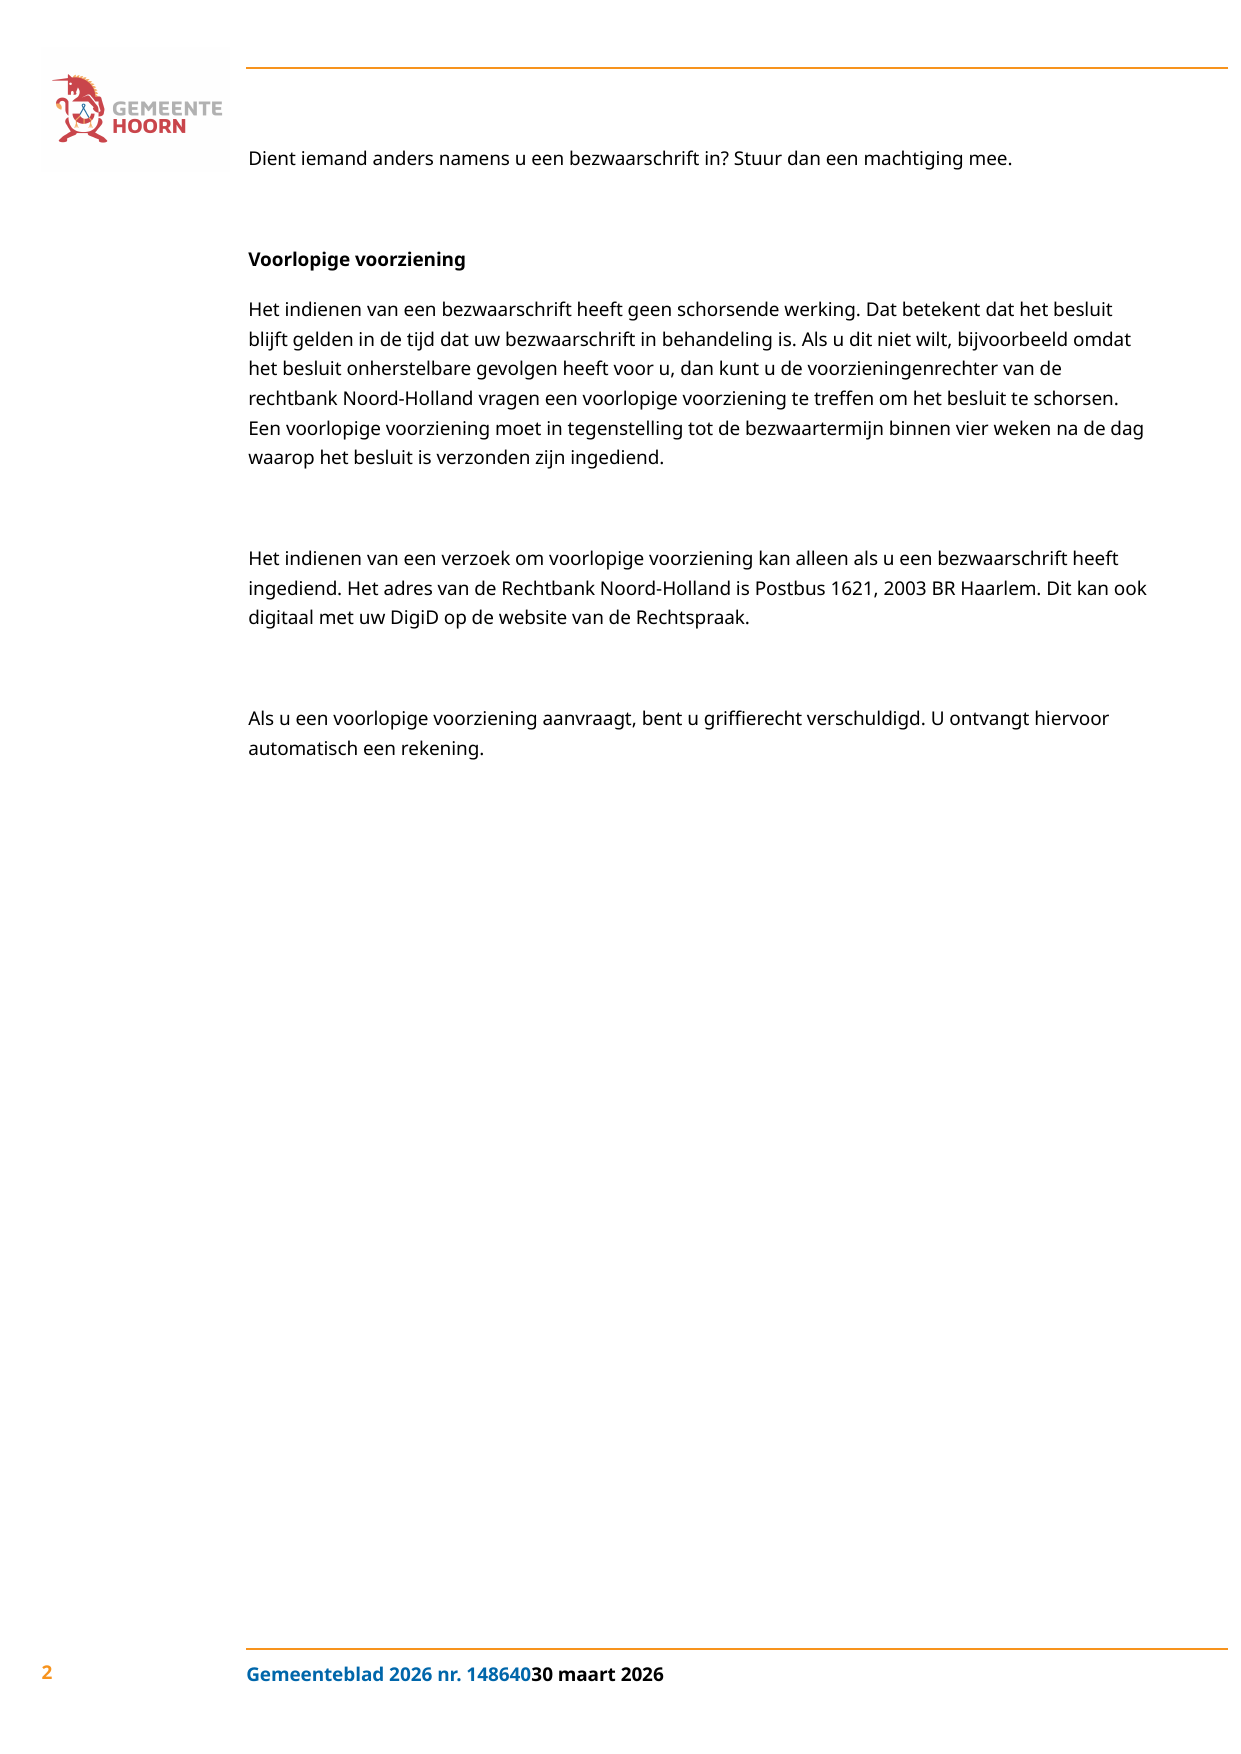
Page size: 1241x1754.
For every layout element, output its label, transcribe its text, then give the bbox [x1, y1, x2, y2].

text Voorlopige voorziening [248, 246, 1152, 272]
text Het indienen van een bezwaarschrift heeft geen schorsende werking. Dat betekent dat het besluit blijft gelden in de tijd dat uw bezwaarschrift in behandeling is. Als u dit niet wilt, bijvoorbeeld omdat het besluit onherstelbare gevolgen heeft voor u, dan kunt u de voorzieningenrechter van de rechtbank Noord-Holland vragen een voorlopige voorziening te treffen om het besluit te schorsen. Een voorlopige voorziening moet in tegenstelling tot de bezwaartermijn binnen vier weken na de dag waarop het besluit is verzonden zijn ingediend. [248, 296, 1152, 470]
text Het indienen van een verzoek om voorlopige voorziening kan alleen als u een bezwaarschrift heeft ingediend. Het adres van de Rechtbank Noord-Holland is Postbus 1621, 2003 BR Haarlem. Dit kan ook digitaal met uw DigiD op de website van de Rechtspraak. [248, 545, 1152, 630]
text Als u een voorlopige voorziening aanvraagt, bent u griffierecht verschuldigd. U ontvangt hiervoor automatisch een rekening. [248, 705, 1152, 761]
text Dient iemand anders namens u een bezwaarschrift in? Stuur dan een machtiging mee. [248, 145, 1152, 171]
picture [41, 47, 231, 172]
